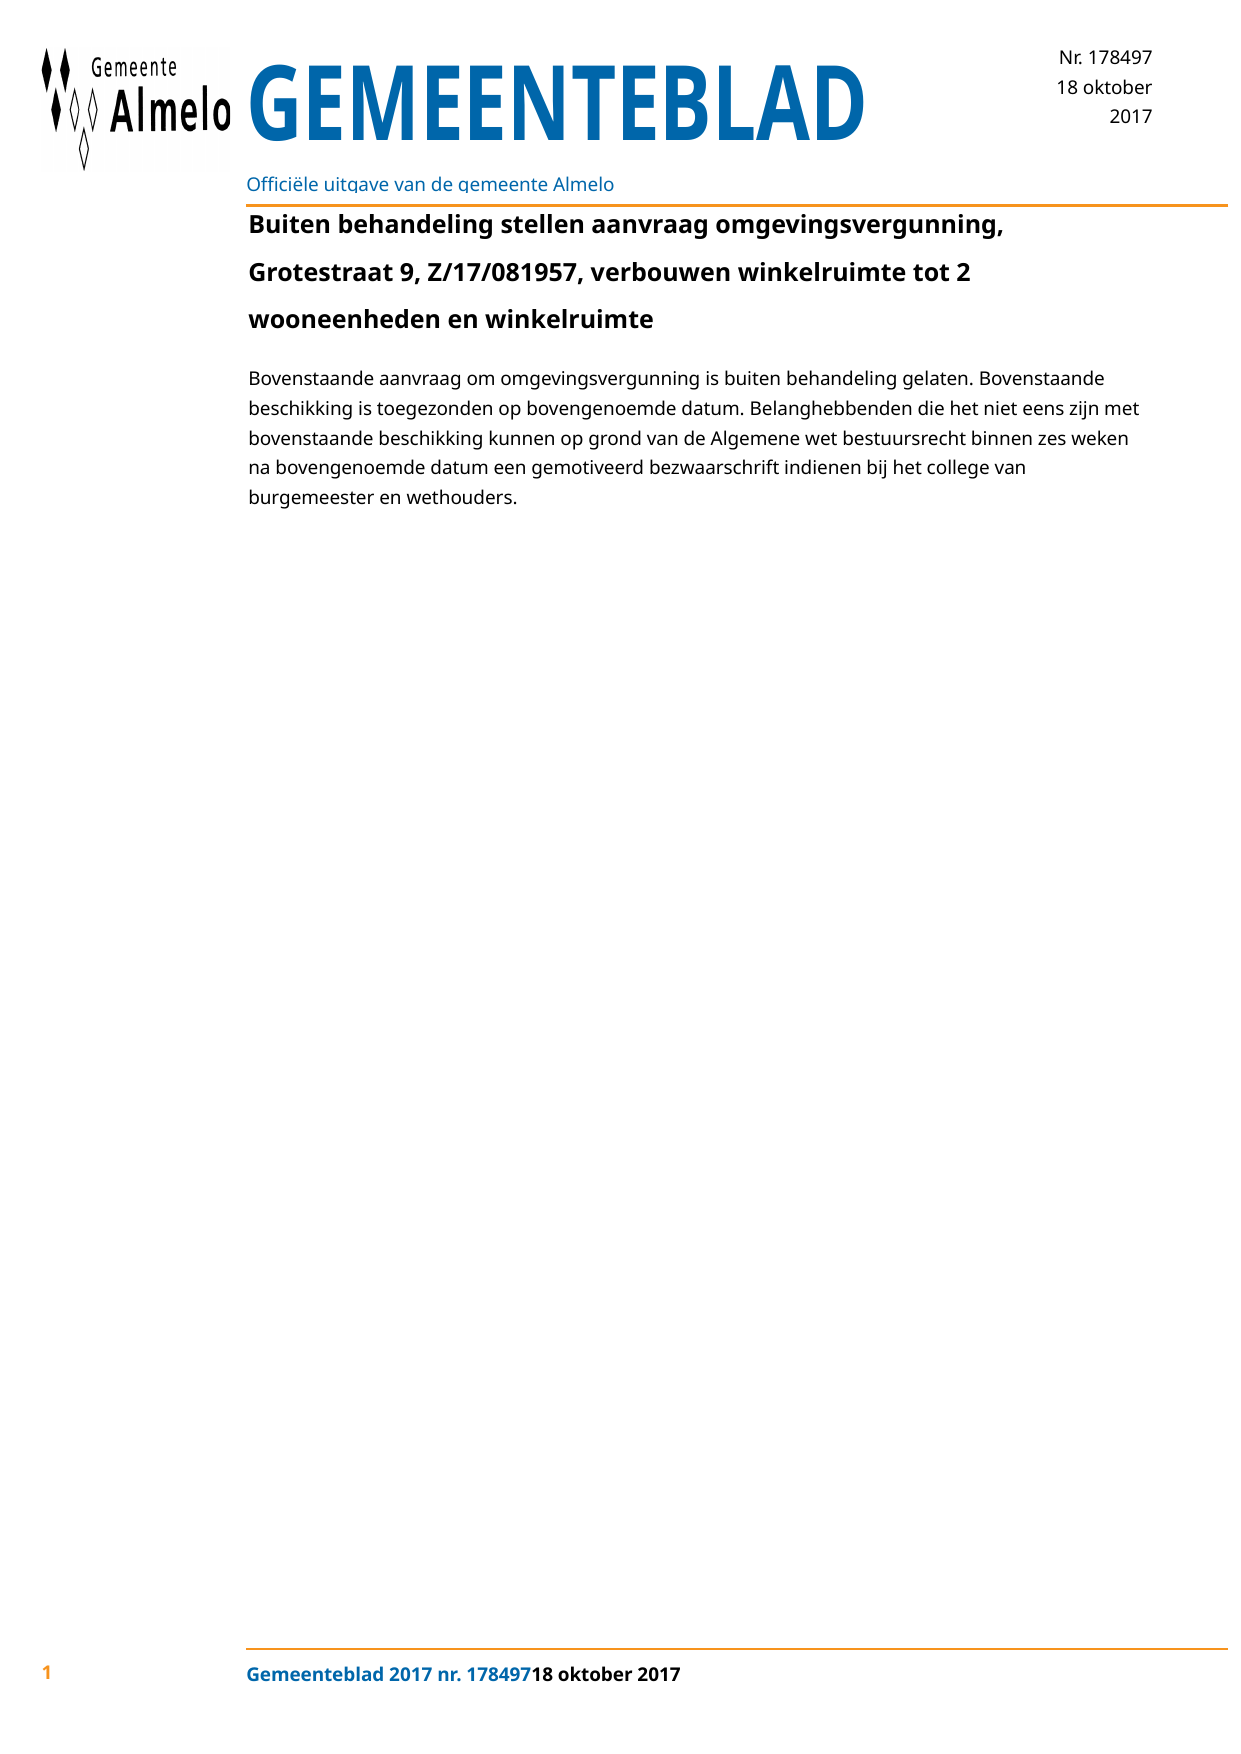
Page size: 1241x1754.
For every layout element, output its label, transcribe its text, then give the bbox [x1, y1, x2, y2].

picture [41, 47, 231, 172]
text Bovenstaande aanvraag om omgevingsvergunning is buiten behandeling gelaten. Bovenstaande beschikking is toegezonden op bovengenoemde datum. Belanghebbenden die het niet eens zijn met bovenstaande beschikking kunnen op grond van de Algemene wet bestuursrecht binnen zes weken na bovengenoemde datum een gemotiveerd bezwaarschrift indienen bij het college van burgemeester en wethouders. [248, 366, 1152, 509]
text Buiten behandeling stellen aanvraag omgevingsvergunning, Grotestraat 9, Z/17/081957, verbouwen winkelruimte tot 2 wooneenheden en winkelruimte [248, 207, 1152, 336]
